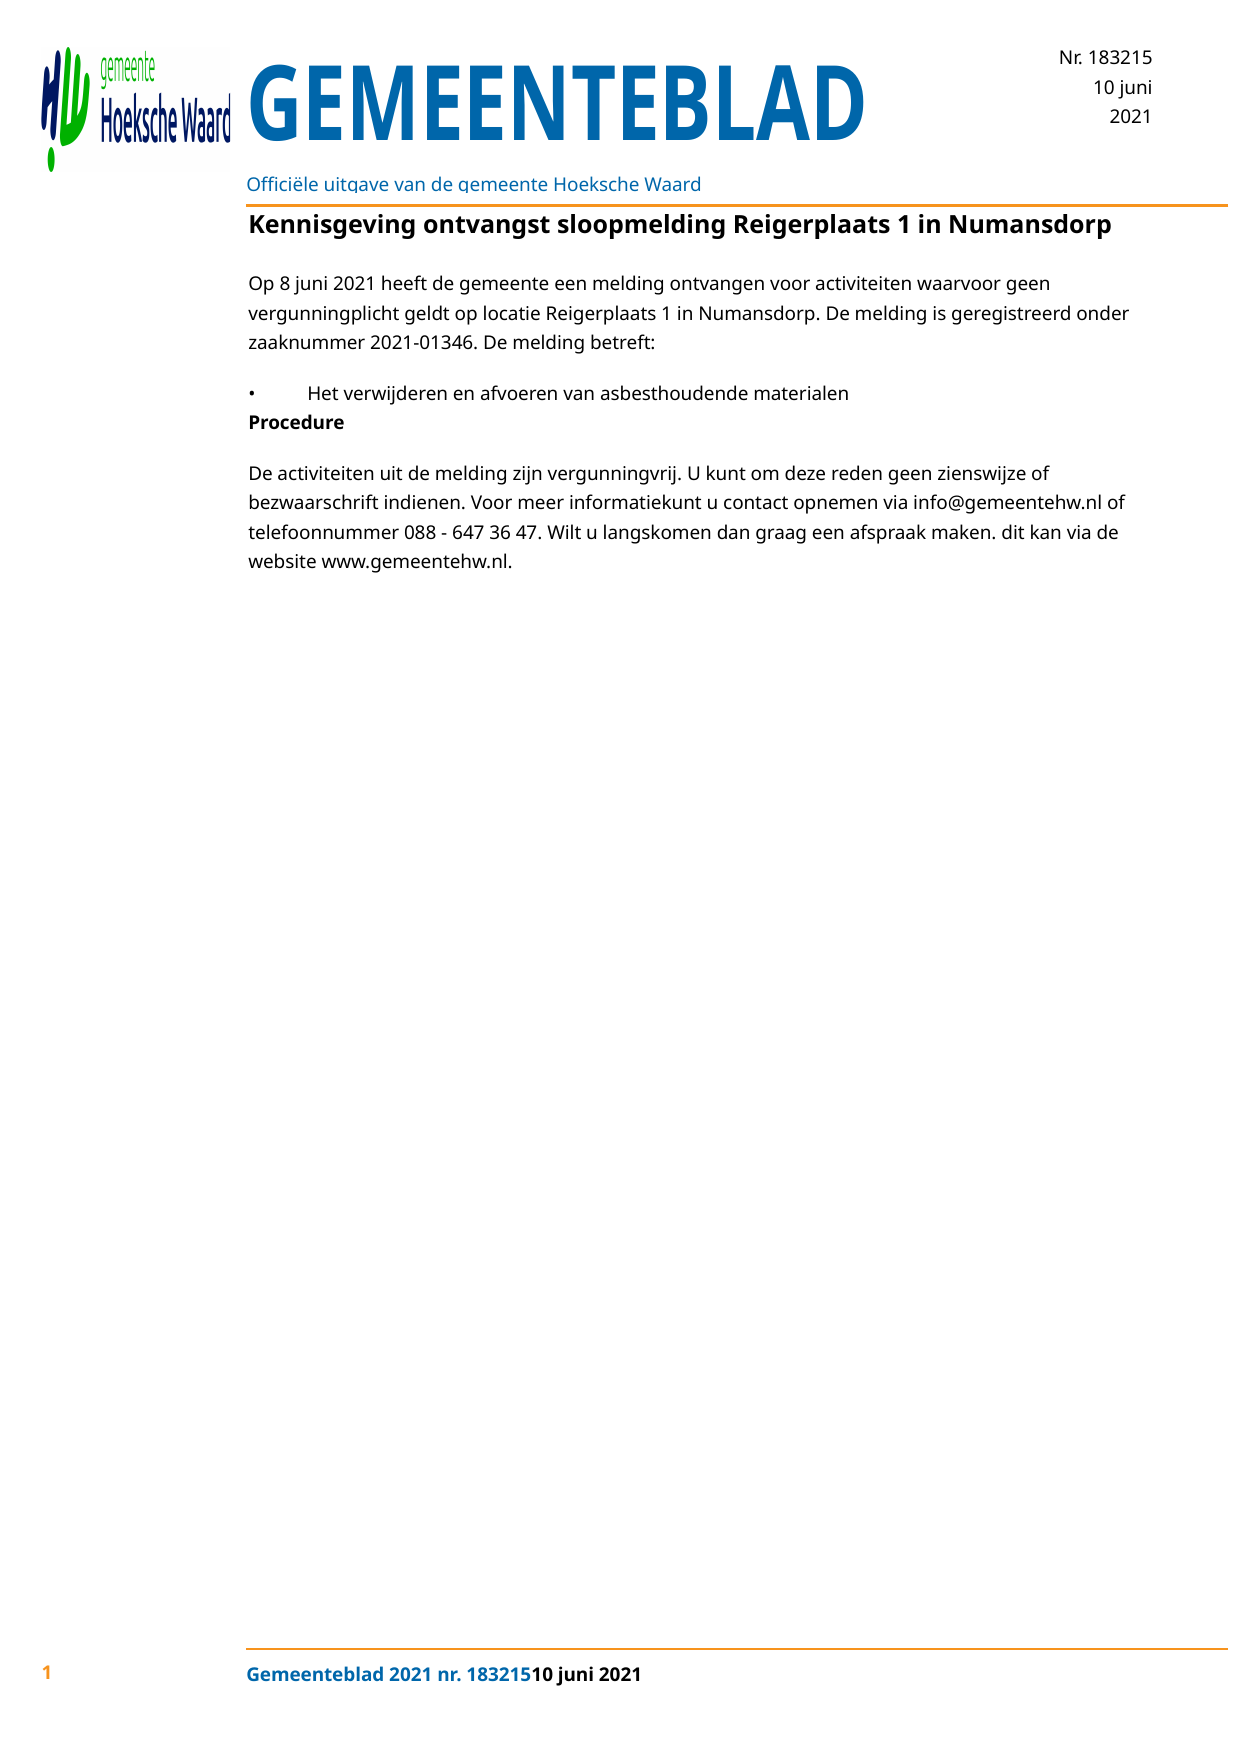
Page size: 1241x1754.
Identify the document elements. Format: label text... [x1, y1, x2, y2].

text Kennisgeving ontvangst sloopmelding Reigerplaats 1 in Numansdorp [248, 207, 1152, 241]
text Procedure [248, 409, 1152, 435]
text De activiteiten uit de melding zijn vergunningvrij. U kunt om deze reden geen zienswijze of bezwaarschrift indienen. Voor meer informatiekunt u contact opnemen via info@gemeentehw.nl of telefoonnummer 088 - 647 36 47. Wilt u langskomen dan graag een afspraak maken. dit kan via de website www.gemeentehw.nl. [248, 460, 1152, 574]
list Het verwijderen en afvoeren van asbesthoudende materialen [248, 380, 1152, 406]
text Op 8 juni 2021 heeft de gemeente een melding ontvangen voor activiteiten waarvoor geen vergunningplicht geldt op locatie Reigerplaats 1 in Numansdorp. De melding is geregistreerd onder zaaknummer 2021-01346. De melding betreft: [248, 270, 1152, 355]
picture [41, 47, 231, 172]
